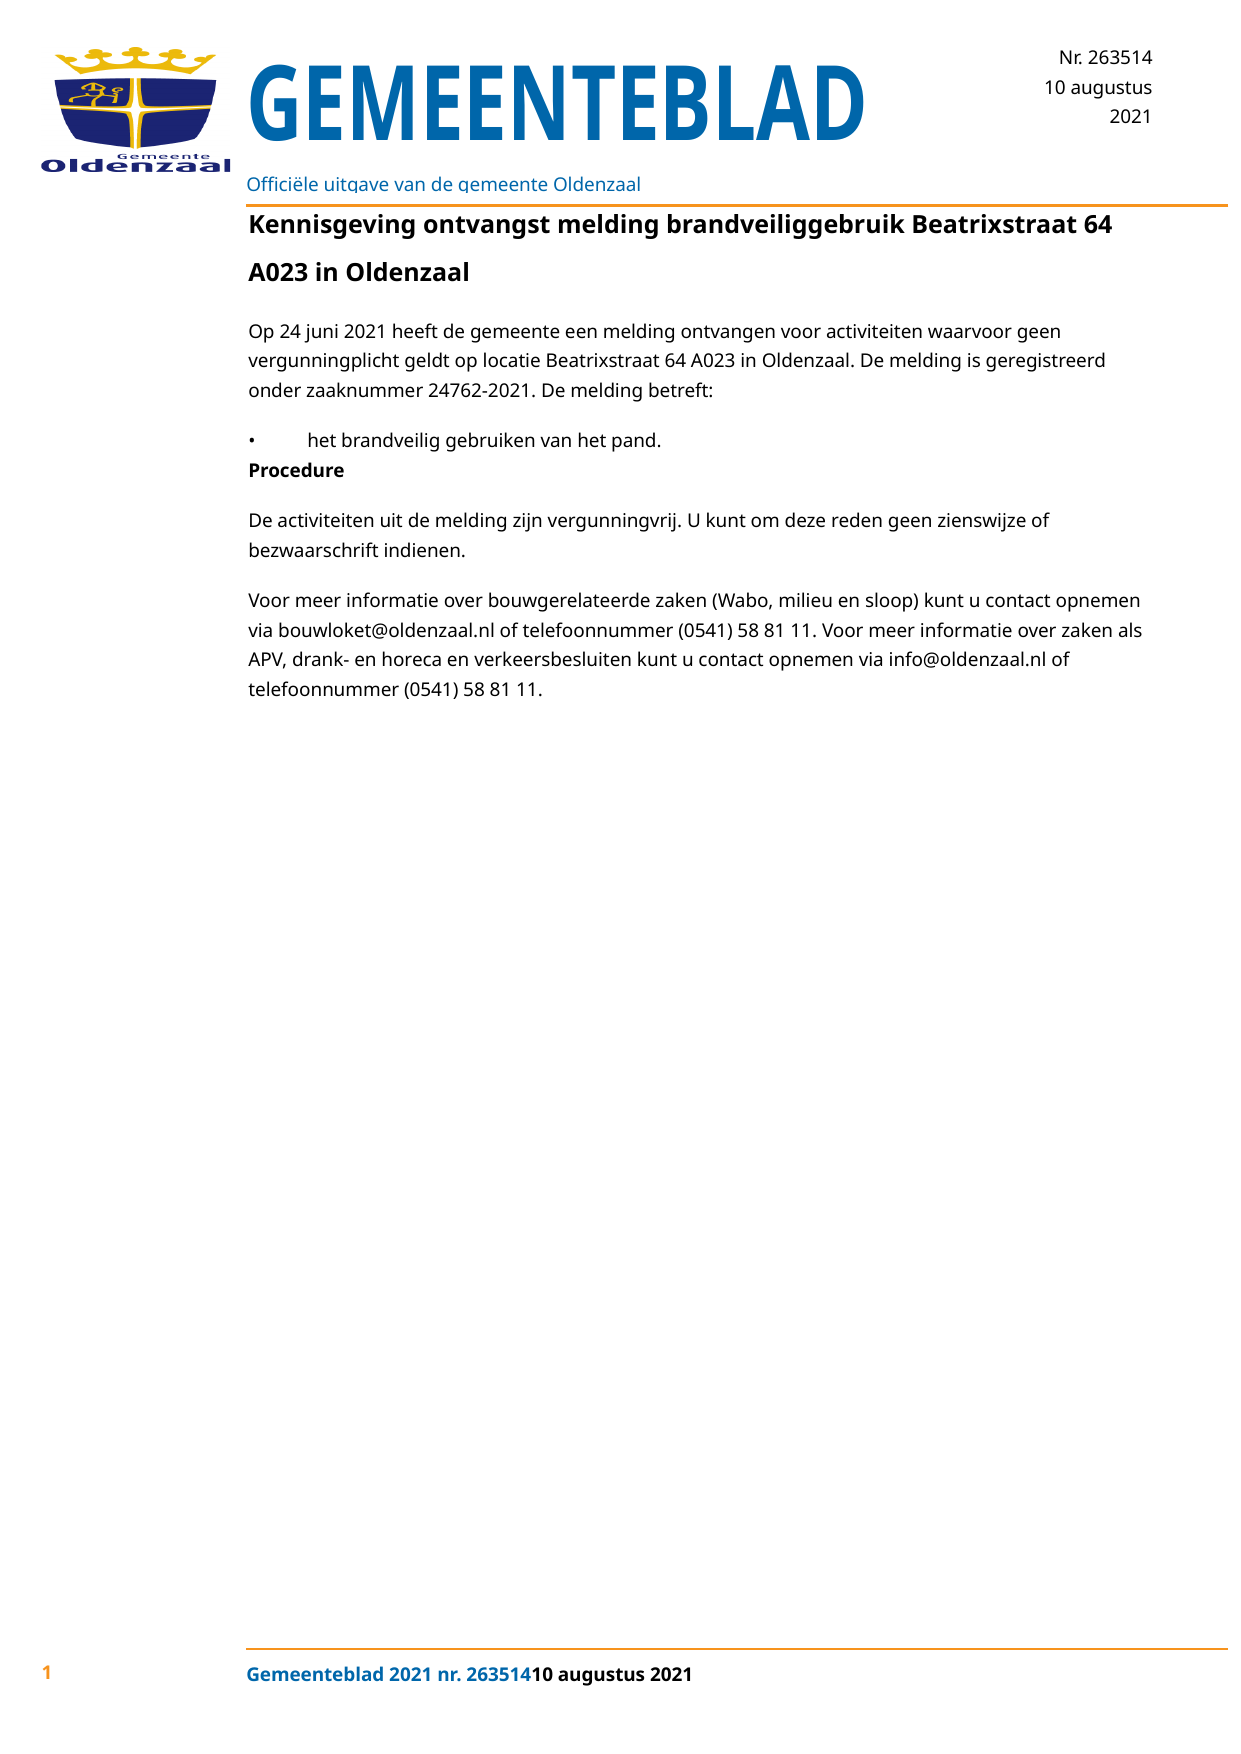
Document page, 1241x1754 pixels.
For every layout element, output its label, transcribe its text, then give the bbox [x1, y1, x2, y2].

picture [41, 47, 231, 172]
list het brandveilig gebruiken van het pand. [248, 427, 1152, 453]
text Op 24 juni 2021 heeft de gemeente een melding ontvangen voor activiteiten waarvoor geen vergunningplicht geldt op locatie Beatrixstraat 64 A023 in Oldenzaal. De melding is geregistreerd onder zaaknummer 24762-2021. De melding betreft: [248, 318, 1152, 403]
text Kennisgeving ontvangst melding brandveiliggebruik Beatrixstraat 64 A023 in Oldenzaal [248, 207, 1152, 288]
text Procedure [248, 457, 1152, 483]
text Voor meer informatie over bouwgerelateerde zaken (Wabo, milieu en sloop) kunt u contact opnemen via bouwloket@oldenzaal.nl of telefoonnummer (0541) 58 81 11. Voor meer informatie over zaken als APV, drank- en horeca en verkeersbesluiten kunt u contact opnemen via info@oldenzaal.nl of telefoonnummer (0541) 58 81 11. [248, 587, 1152, 702]
text De activiteiten uit de melding zijn vergunningvrij. U kunt om deze reden geen zienswijze of bezwaarschrift indienen. [248, 507, 1152, 563]
